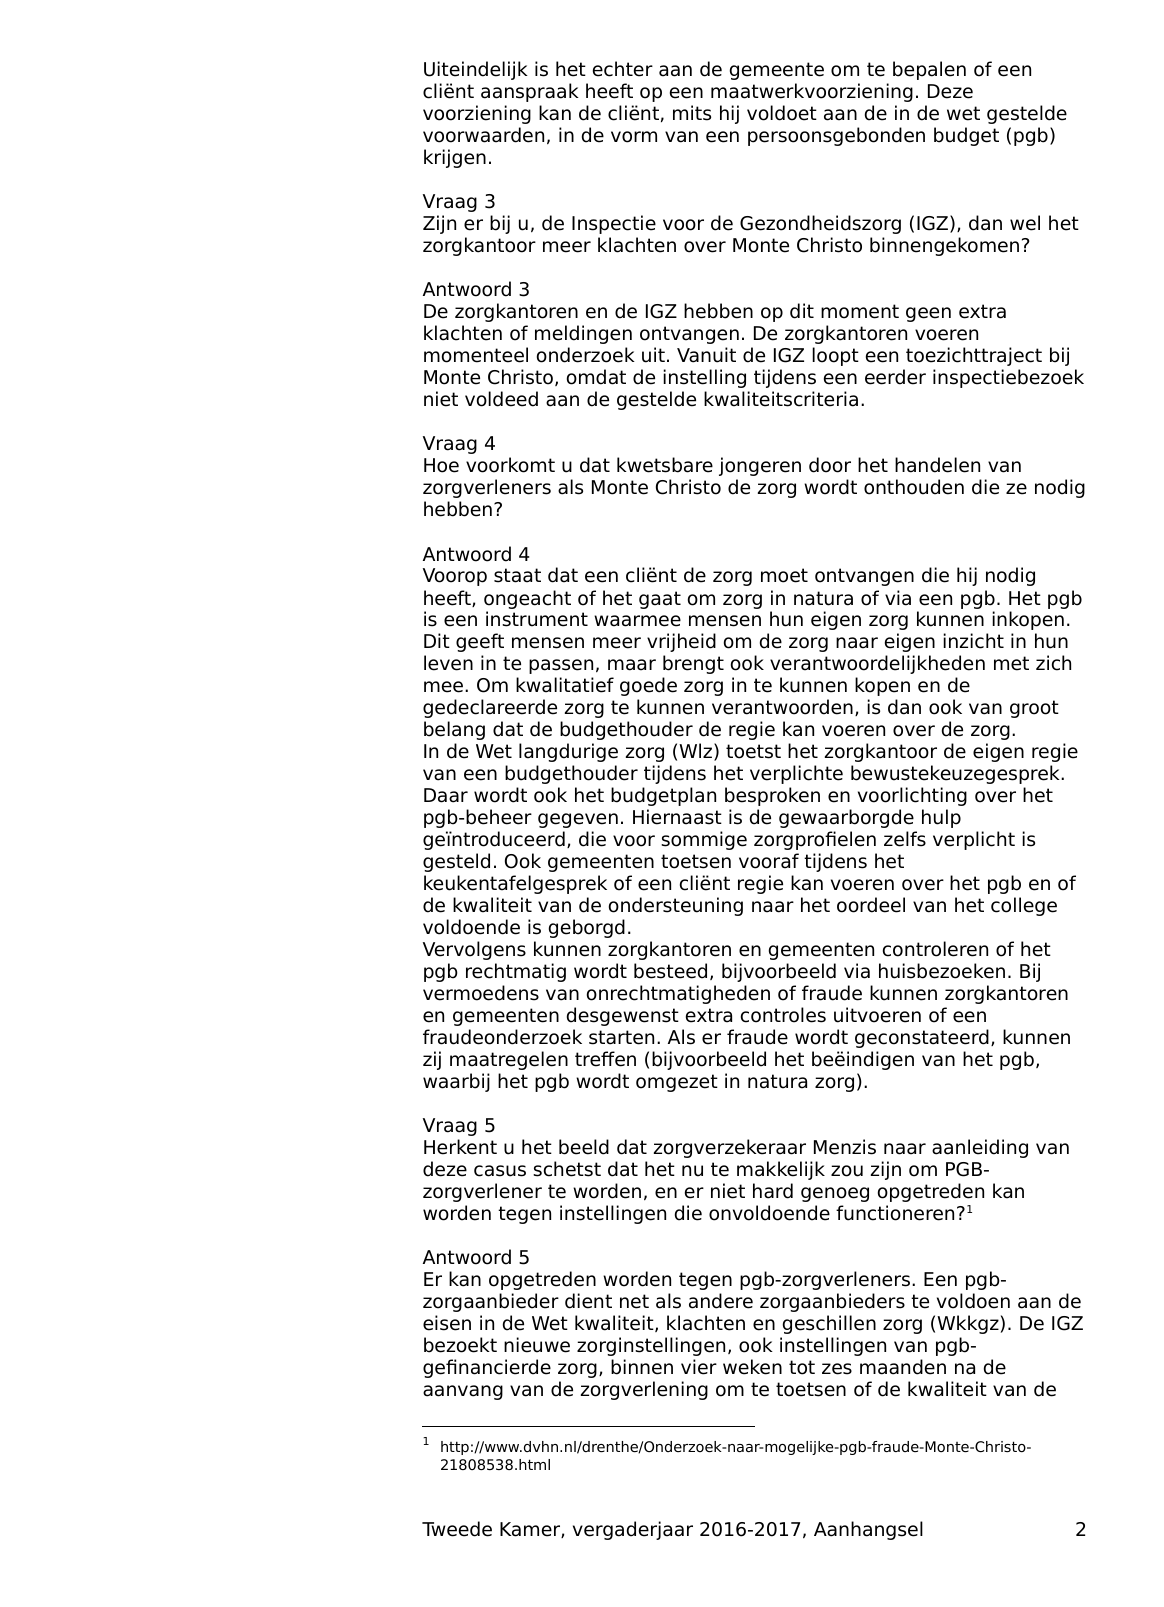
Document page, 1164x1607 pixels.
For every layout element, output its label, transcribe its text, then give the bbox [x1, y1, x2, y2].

text De zorgkantoren en de IGZ hebben op dit moment geen extra klachten of meldingen ontvangen. De zorgkantoren voeren momenteel onderzoek uit. Vanuit de IGZ loopt een toezichttraject bij Monte Christo, omdat de instelling tijdens een eerder inspectiebezoek niet voldeed aan de gestelde kwaliteitscriteria. [422, 301, 1087, 411]
text Vraag 5 [422, 1115, 1087, 1137]
text Uiteindelijk is het echter aan de gemeente om te bepalen of een cliënt aanspraak heeft op een maatwerkvoorziening. Deze voorziening kan de cliënt, mits hij voldoet aan de in de wet gestelde voorwaarden, in de vorm van een persoonsgebonden budget (pgb) krijgen. [422, 59, 1087, 169]
text Zijn er bij u, de Inspectie voor de Gezondheidszorg (IGZ), dan wel het zorgkantoor meer klachten over Monte Christo binnengekomen? [422, 213, 1087, 257]
text Herkent u het beeld dat zorgverzekeraar Menzis naar aanleiding van deze casus schetst dat het nu te makkelijk zou zijn om PGB-zorgverlener te worden, en er niet hard genoeg opgetreden kan worden tegen instellingen die onvoldoende functioneren? [422, 1137, 1087, 1225]
text Vraag 3 [422, 191, 1087, 213]
text Antwoord 5 [422, 1247, 1087, 1269]
text http://www.dvhn.nl/drenthe/Onderzoek-naar-mogelijke-pgb-fraude-Monte-Christo-21808538.html [422, 1435, 1087, 1474]
text Antwoord 4 [422, 543, 1087, 565]
text Er kan opgetreden worden tegen pgb-zorgverleners. Een pgb-zorgaanbieder dient net als andere zorgaanbieders te voldoen aan de eisen in de Wet kwaliteit, klachten en geschillen zorg (Wkkgz). De IGZ bezoekt nieuwe zorginstellingen, ook instellingen van pgb-gefinancierde zorg, binnen vier weken tot zes maanden na de aanvang van de zorgverlening om te toetsen of de kwaliteit van de [422, 1269, 1087, 1401]
text Vraag 4 [422, 433, 1087, 455]
text Voorop staat dat een cliënt de zorg moet ontvangen die hij nodig heeft, ongeacht of het gaat om zorg in natura of via een pgb. Het pgb is een instrument waarmee mensen hun eigen zorg kunnen inkopen. Dit geeft mensen meer vrijheid om de zorg naar eigen inzicht in hun leven in te passen, maar brengt ook verantwoordelijkheden met zich mee. Om kwalitatief goede zorg in te kunnen kopen en de gedeclareerde zorg te kunnen verantwoorden, is dan ook van groot belang dat de budgethouder de regie kan voeren over de zorg. [422, 565, 1087, 741]
text Hoe voorkomt u dat kwetsbare jongeren door het handelen van zorgverleners als Monte Christo de zorg wordt onthouden die ze nodig hebben? [422, 455, 1087, 521]
text In de Wet langdurige zorg (Wlz) toetst het zorgkantoor de eigen regie van een budgethouder tijdens het verplichte bewustekeuzegesprek. Daar wordt ook het budgetplan besproken en voorlichting over het pgb-beheer gegeven. Hiernaast is de gewaarborgde hulp geïntroduceerd, die voor sommige zorgprofielen zelfs verplicht is gesteld. Ook gemeenten toetsen vooraf tijdens het keukentafelgesprek of een cliënt regie kan voeren over het pgb en of de kwaliteit van de ondersteuning naar het oordeel van het college voldoende is geborgd. [422, 741, 1087, 939]
text Vervolgens kunnen zorgkantoren en gemeenten controleren of het pgb rechtmatig wordt besteed, bijvoorbeeld via huisbezoeken. Bij vermoedens van onrechtmatigheden of fraude kunnen zorgkantoren en gemeenten desgewenst extra controles uitvoeren of een fraudeonderzoek starten. Als er fraude wordt geconstateerd, kunnen zij maatregelen treffen (bijvoorbeeld het beëindigen van het pgb, waarbij het pgb wordt omgezet in natura zorg). [422, 939, 1087, 1093]
text Antwoord 3 [422, 279, 1087, 301]
